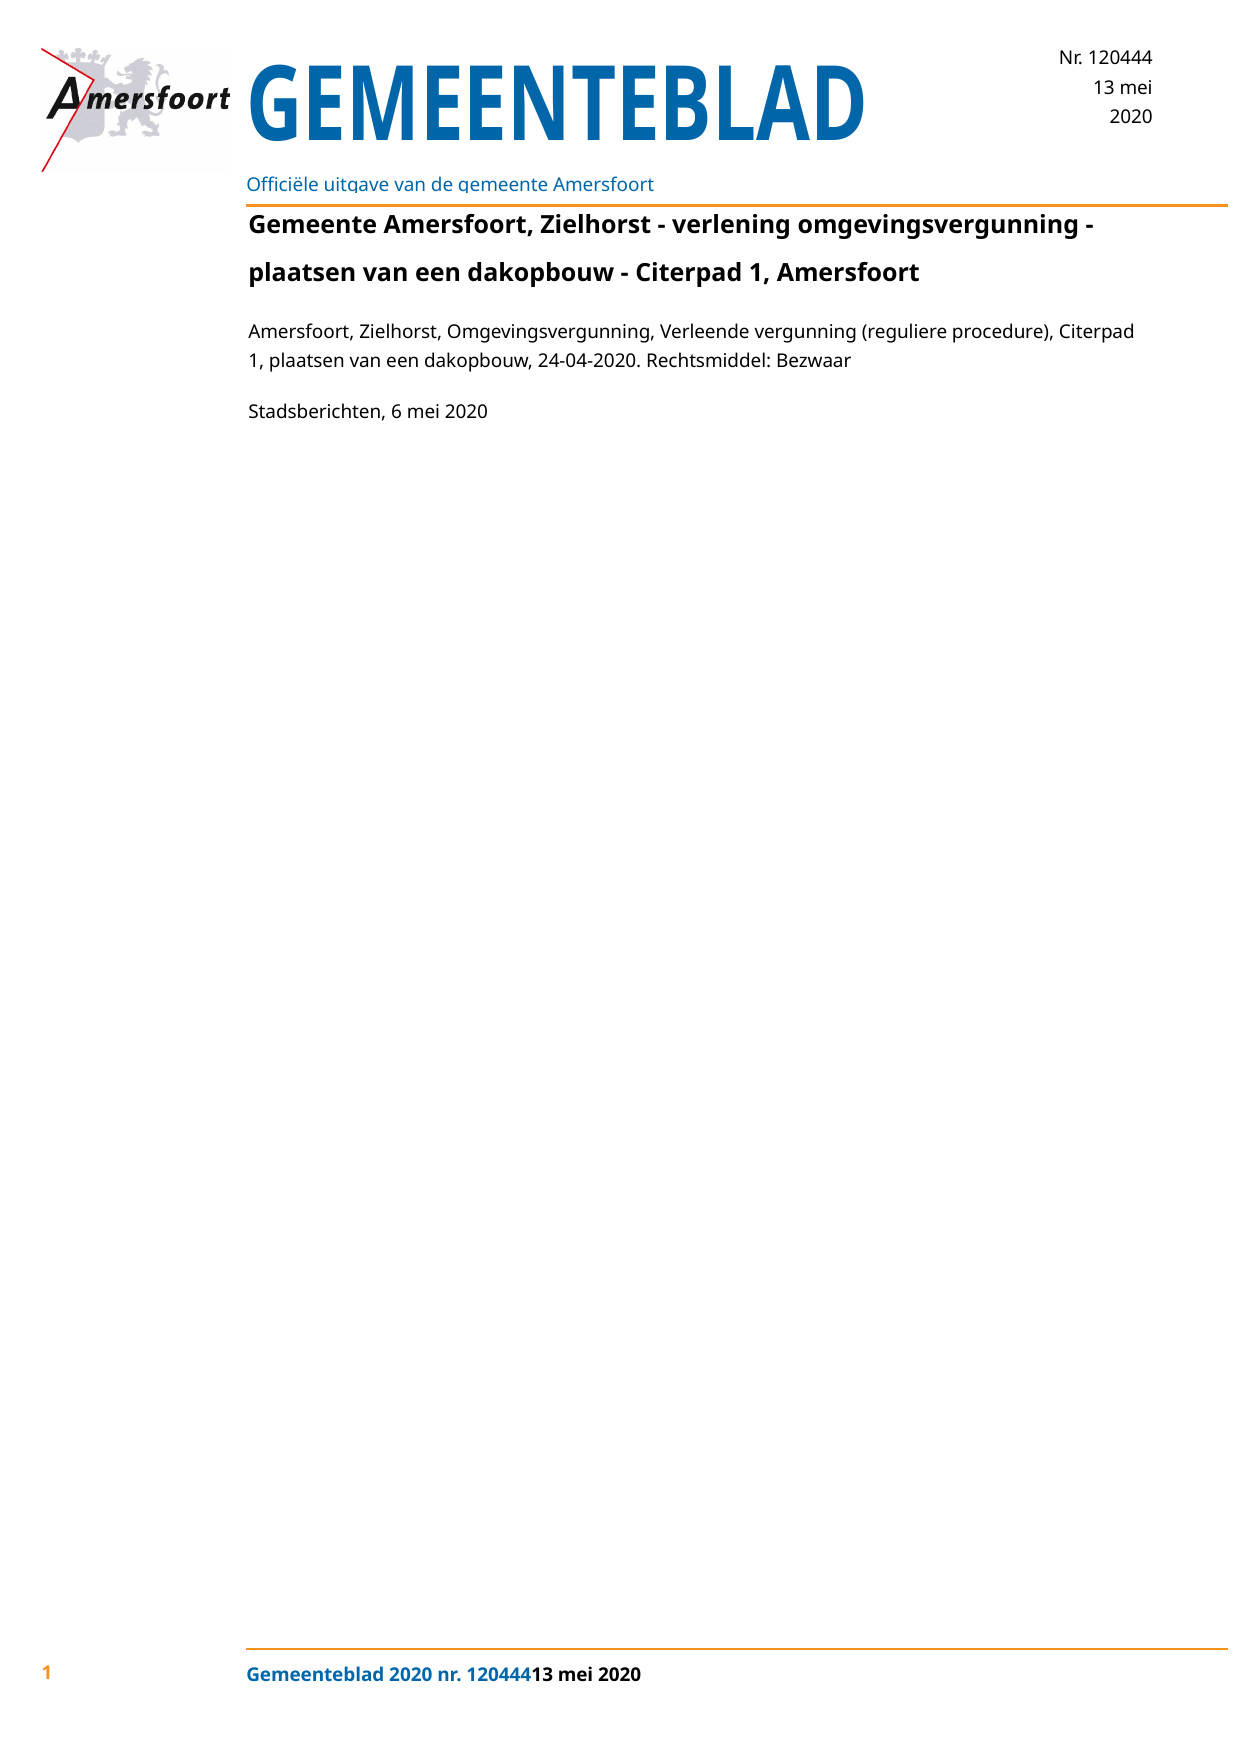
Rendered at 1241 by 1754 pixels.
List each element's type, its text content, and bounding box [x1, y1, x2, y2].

text Stadsberichten, 6 mei 2020 [248, 398, 1152, 424]
text Gemeente Amersfoort, Zielhorst - verlening omgevingsvergunning - plaatsen van een dakopbouw - Citerpad 1, Amersfoort [248, 207, 1152, 288]
text Amersfoort, Zielhorst, Omgevingsvergunning, Verleende vergunning (reguliere procedure), Citerpad 1, plaatsen van een dakopbouw, 24-04-2020. Rechtsmiddel: Bezwaar [248, 318, 1152, 373]
picture [41, 47, 231, 172]
